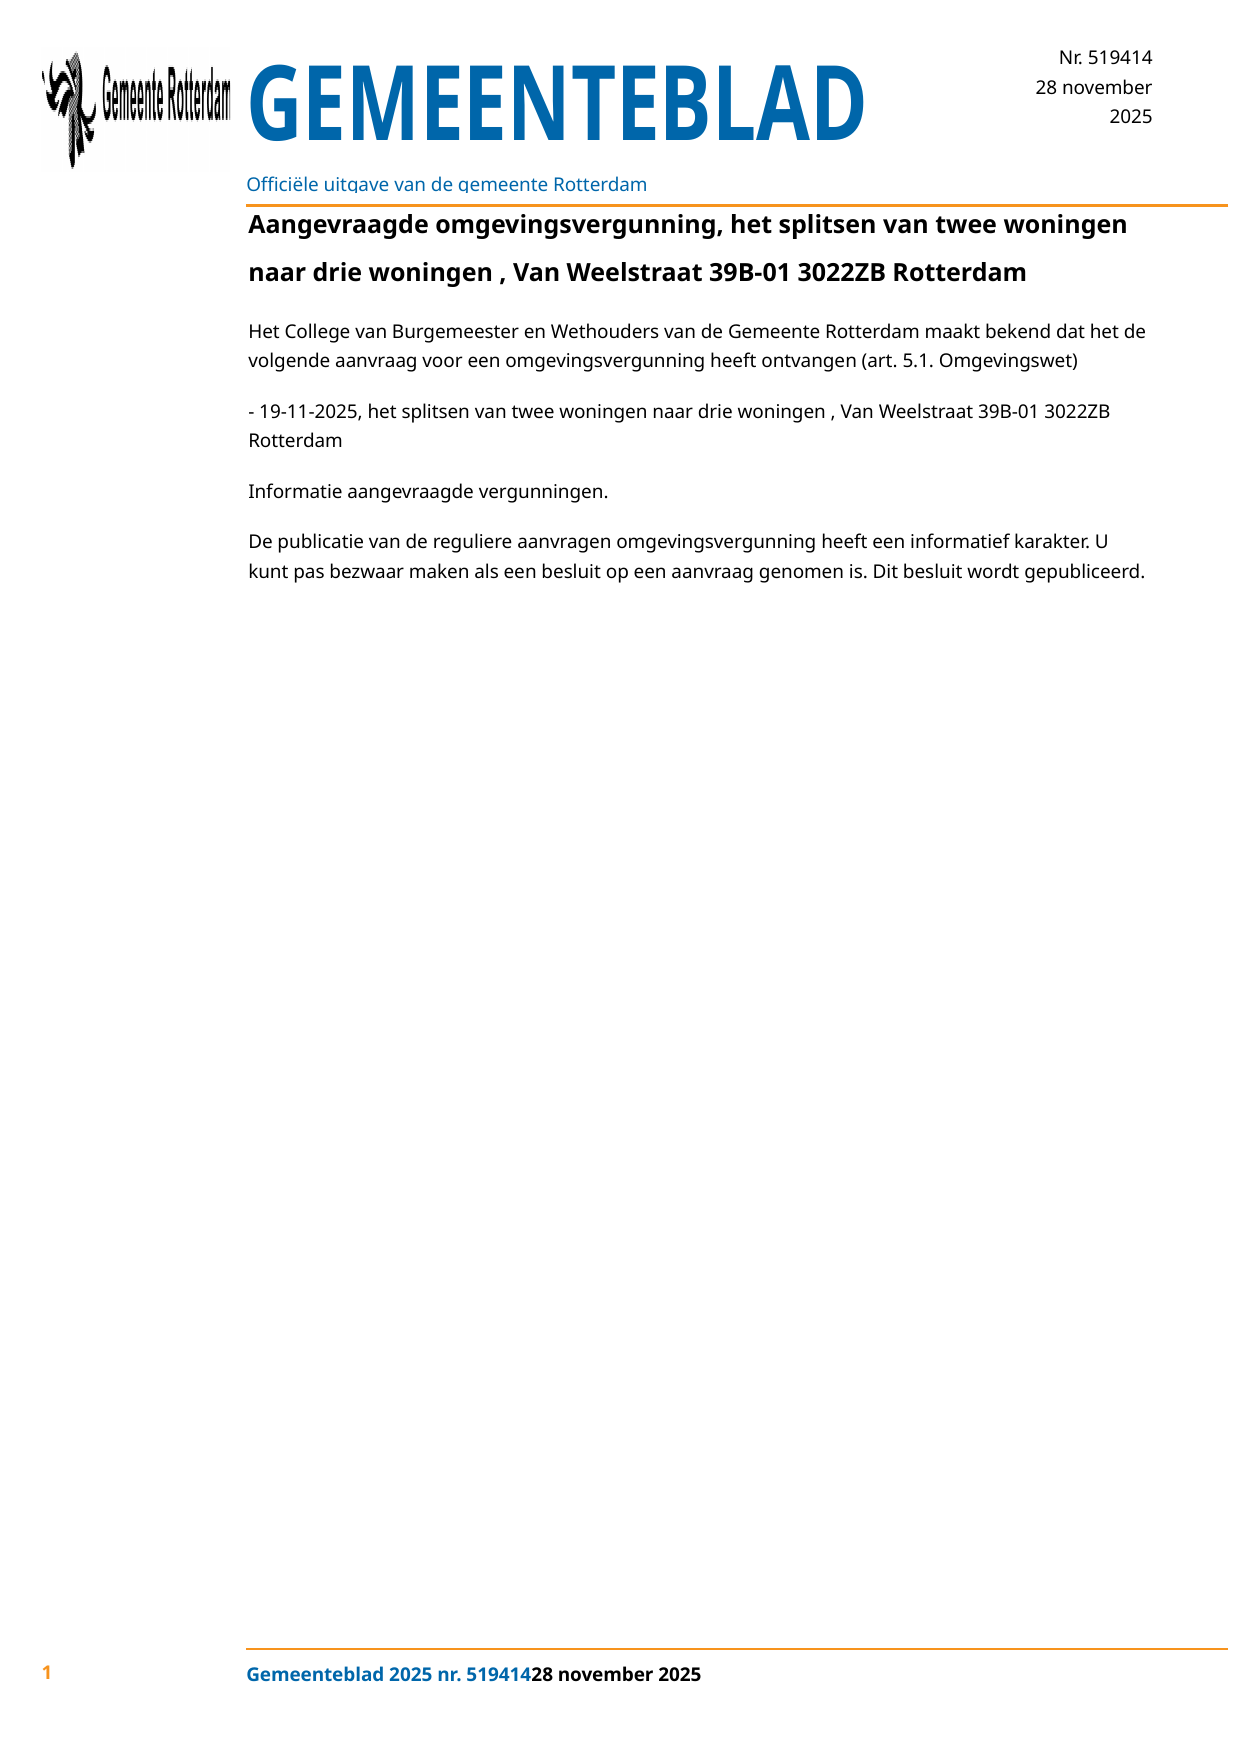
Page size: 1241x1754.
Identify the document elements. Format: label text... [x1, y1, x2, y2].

text Aangevraagde omgevingsvergunning, het splitsen van twee woningen naar drie woningen , Van Weelstraat 39B-01 3022ZB Rotterdam [248, 207, 1152, 288]
text Het College van Burgemeester en Wethouders van de Gemeente Rotterdam maakt bekend dat het de volgende aanvraag voor een omgevingsvergunning heeft ontvangen (art. 5.1. Omgevingswet) [248, 318, 1152, 373]
text Informatie aangevraagde vergunningen. [248, 478, 1152, 504]
picture [41, 47, 231, 172]
text - 19-11-2025, het splitsen van twee woningen naar drie woningen , Van Weelstraat 39B-01 3022ZB Rotterdam [248, 398, 1152, 453]
text De publicatie van de reguliere aanvragen omgevingsvergunning heeft een informatief karakter. U kunt pas bezwaar maken als een besluit op een aanvraag genomen is. Dit besluit wordt gepubliceerd. [248, 528, 1152, 584]
